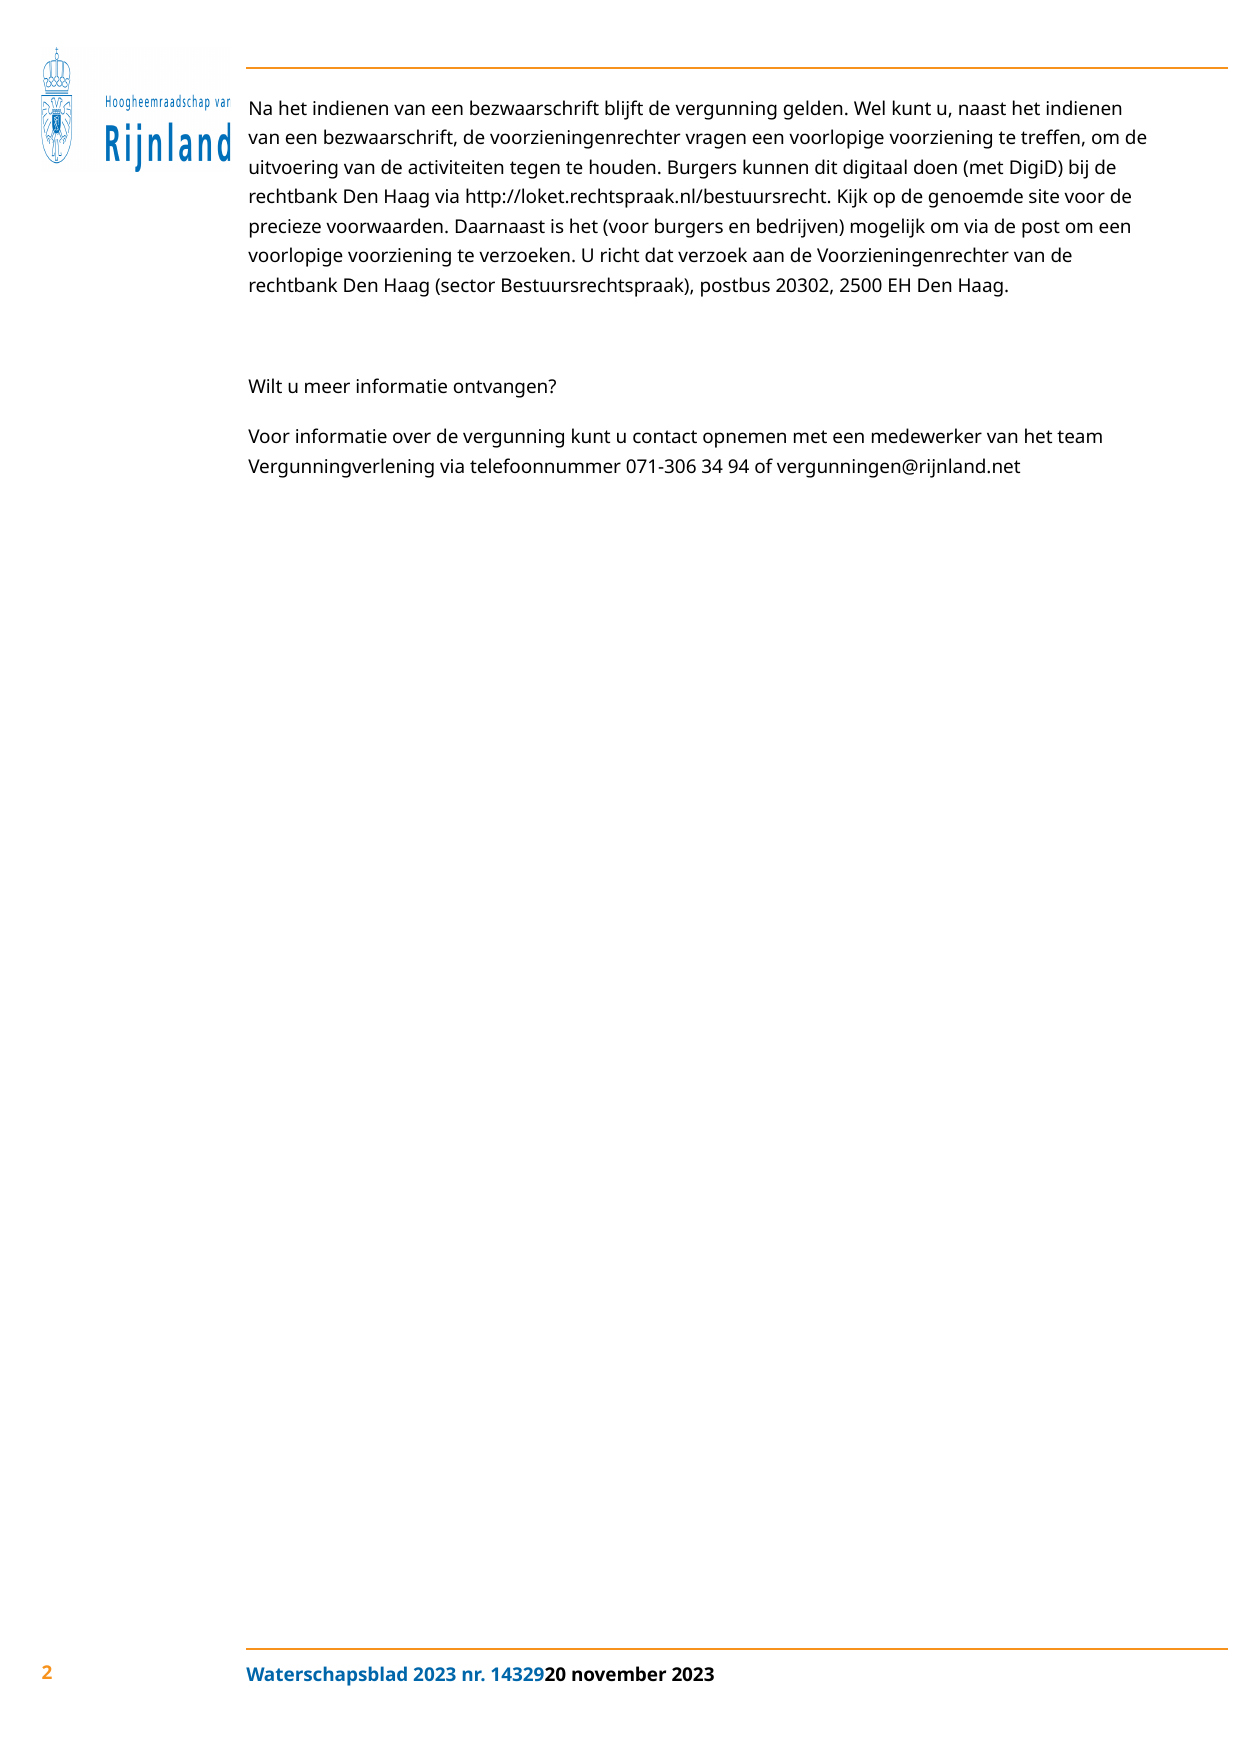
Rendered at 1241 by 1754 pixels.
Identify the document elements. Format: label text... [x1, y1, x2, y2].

text Na het indienen van een bezwaarschrift blijft de vergunning gelden. Wel kunt u, naast het indienen van een bezwaarschrift, de voorzieningenrechter vragen een voorlopige voorziening te treffen, om de uitvoering van de activiteiten tegen te houden. Burgers kunnen dit digitaal doen (met DigiD) bij de rechtbank Den Haag via http://loket.rechtspraak.nl/bestuursrecht. Kijk op de genoemde site voor de precieze voorwaarden. Daarnaast is het (voor burgers en bedrijven) mogelijk om via de post om een voorlopige voorziening te verzoeken. U richt dat verzoek aan de Voorzieningenrechter van de rechtbank Den Haag (sector Bestuursrechtspraak), postbus 20302, 2500 EH Den Haag. [248, 95, 1152, 298]
picture [41, 47, 231, 172]
text Wilt u meer informatie ontvangen? [248, 373, 1152, 399]
text Voor informatie over de vergunning kunt u contact opnemen met een medewerker van het team Vergunningverlening via telefoonnummer 071-306 34 94 of vergunningen@rijnland.net [248, 423, 1152, 479]
